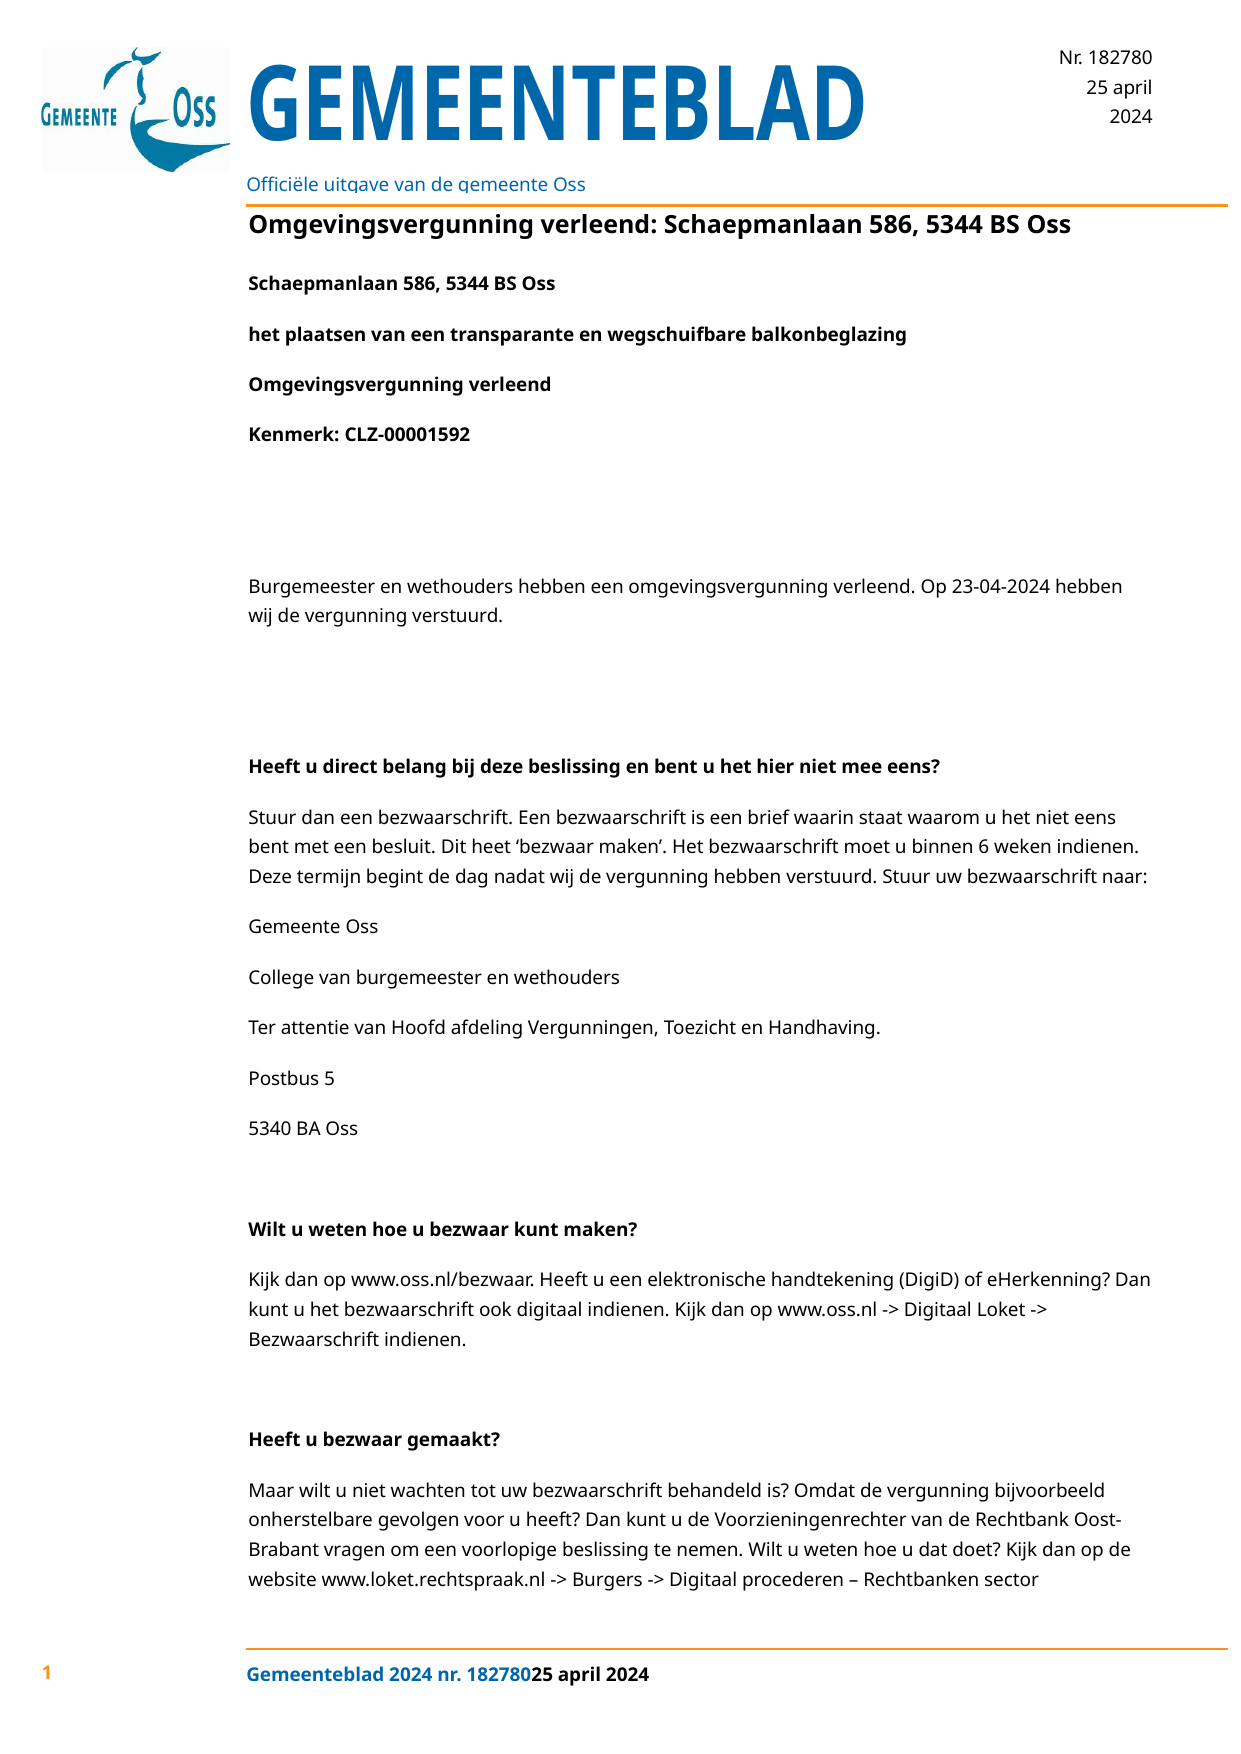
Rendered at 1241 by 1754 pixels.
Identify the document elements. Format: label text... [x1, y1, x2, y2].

text Wilt u weten hoe u bezwaar kunt maken? [248, 1216, 1152, 1242]
text Heeft u bezwaar gemaakt? [248, 1427, 1152, 1452]
text College van burgemeester en wethouders [248, 964, 1152, 990]
text Maar wilt u niet wachten tot uw bezwaarschrift behandeld is? Omdat de vergunning bijvoorbeeld onherstelbare gevolgen voor u heeft? Dan kunt u de Voorzieningenrechter van de Rechtbank Oost-Brabant vragen om een voorlopige beslissing te nemen. Wilt u weten hoe u dat doet? Kijk dan op de website www.loket.rechtspraak.nl -> Burgers -> Digitaal procederen – Rechtbanken sector [248, 1477, 1152, 1591]
text Kijk dan op www.oss.nl/bezwaar. Heeft u een elektronische handtekening (DigiD) of eHerkenning? Dan kunt u het bezwaarschrift ook digitaal indienen. Kijk dan op www.oss.nl -> Digitaal Loket -> Bezwaarschrift indienen. [248, 1267, 1152, 1351]
text Kenmerk: CLZ-00001592 [248, 422, 1152, 447]
text het plaatsen van een transparante en wegschuifbare balkonbeglazing [248, 321, 1152, 346]
text Omgevingsvergunning verleend: Schaepmanlaan 586, 5344 BS Oss [248, 207, 1152, 241]
text Schaepmanlaan 586, 5344 BS Oss [248, 270, 1152, 296]
picture [41, 47, 231, 172]
text 5340 BA Oss [248, 1115, 1152, 1141]
text Omgevingsvergunning verleend [248, 371, 1152, 397]
text Ter attentie van Hoofd afdeling Vergunningen, Toezicht en Handhaving. [248, 1014, 1152, 1040]
text Postbus 5 [248, 1065, 1152, 1091]
text Heeft u direct belang bij deze beslissing en bent u het hier niet mee eens? [248, 754, 1152, 779]
text Gemeente Oss [248, 914, 1152, 939]
text Stuur dan een bezwaarschrift. Een bezwaarschrift is een brief waarin staat waarom u het niet eens bent met een besluit. Dit heet ‘bezwaar maken’. Het bezwaarschrift moet u binnen 6 weken indienen. Deze termijn begint de dag nadat wij de vergunning hebben verstuurd. Stuur uw bezwaarschrift naar: [248, 804, 1152, 889]
text Burgemeester en wethouders hebben een omgevingsvergunning verleend. Op 23-04-2024 hebben wij de vergunning verstuurd. [248, 573, 1152, 628]
